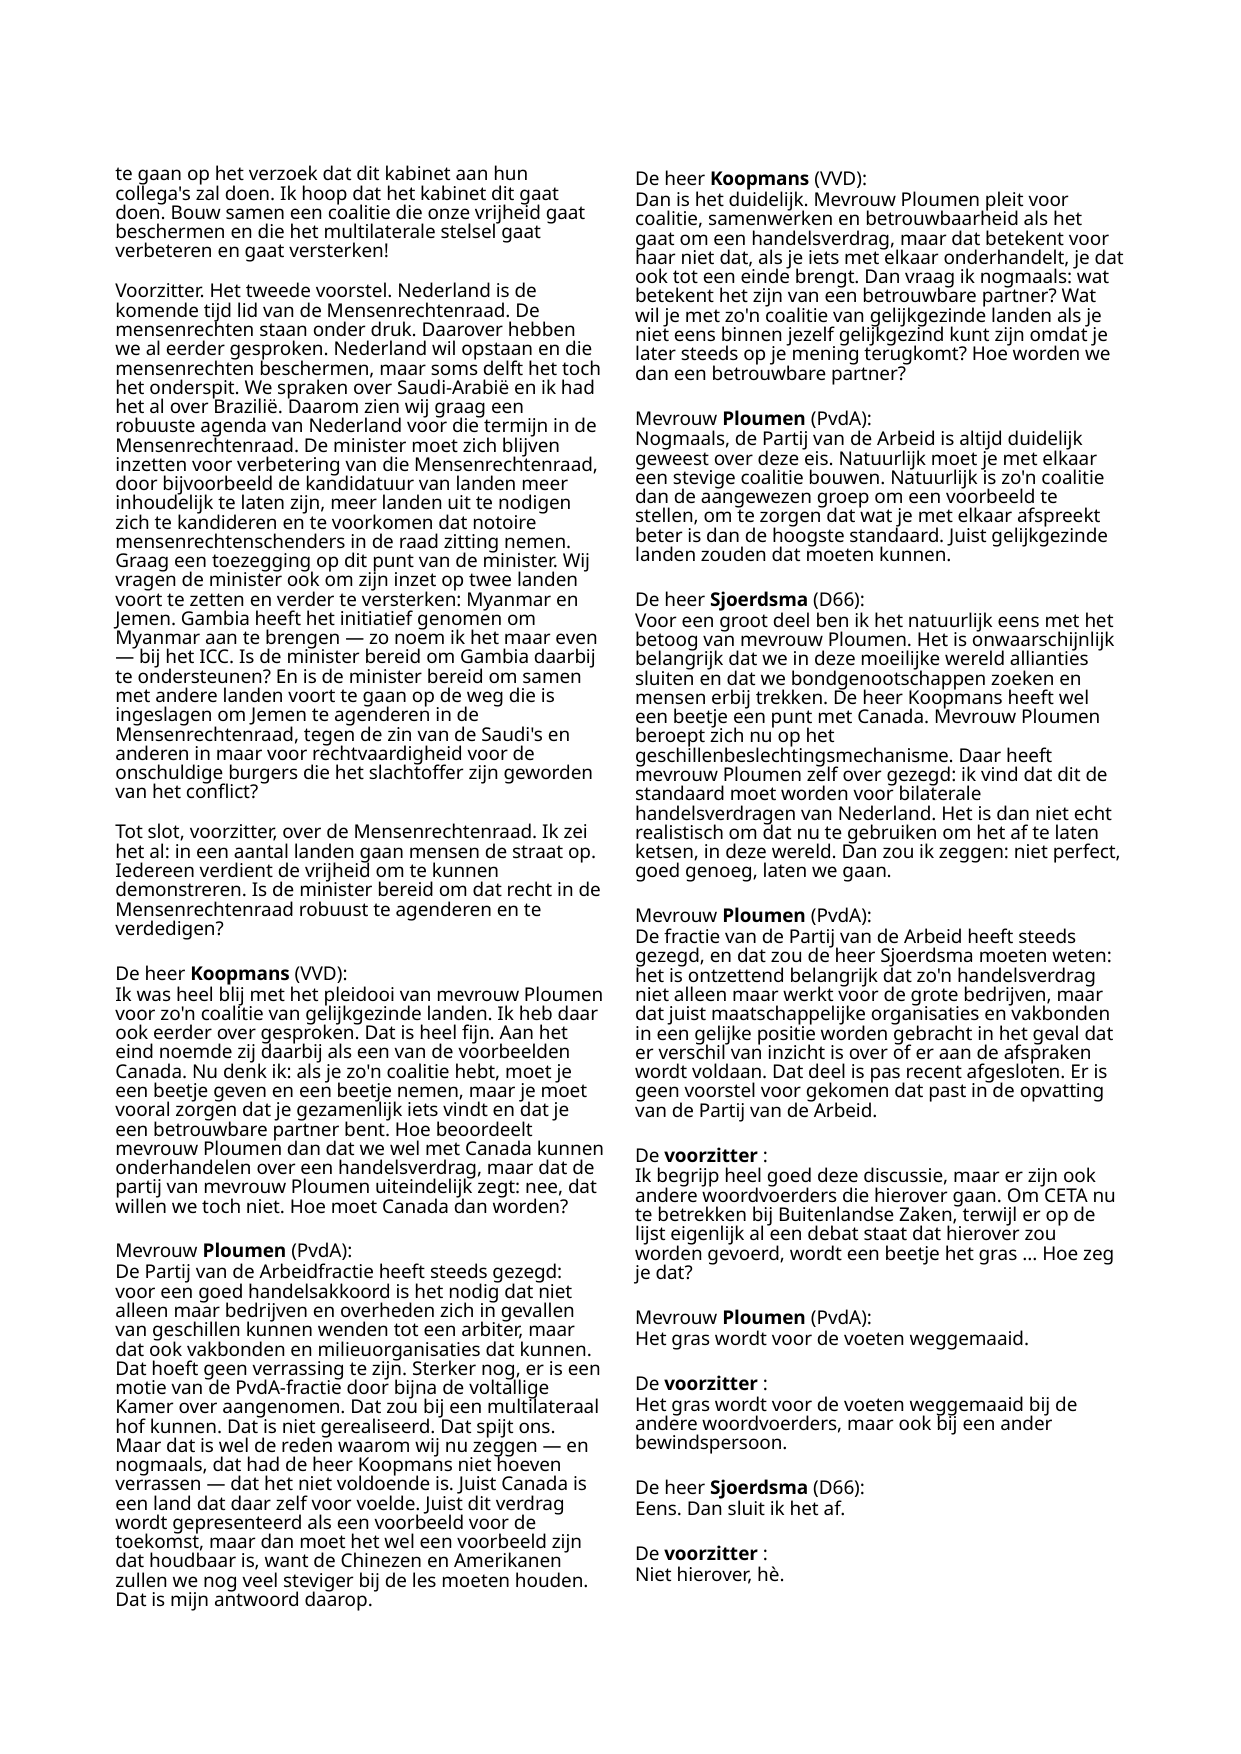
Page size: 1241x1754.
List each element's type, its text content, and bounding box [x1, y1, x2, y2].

text Het gras wordt voor de voeten weggemaaid. [635, 1330, 1125, 1349]
text Ik was heel blij met het pleidooi van mevrouw Ploumen voor zo'n coalitie van gelijkgezinde landen. Ik heb daar ook eerder over gesproken. Dat is heel fijn. Aan het eind noemde zij daarbij als een van de voorbeelden Canada. Nu denk ik: als je zo'n coalitie hebt, moet je een beetje geven en een beetje nemen, maar je moet vooral zorgen dat je gezamenlijk iets vindt en dat je een betrouwbare partner bent. Hoe beoordeelt mevrouw Ploumen dan dat we wel met Canada kunnen onderhandelen over een handelsverdrag, maar dat de partij van mevrouw Ploumen uiteindelijk zegt: nee, dat willen we toch niet. Hoe moet Canada dan worden? [115, 986, 605, 1217]
text Het gras wordt voor de voeten weggemaaid bij de andere woordvoerders, maar ook bij een ander bewindspersoon. [635, 1396, 1125, 1453]
text De voorzitter : [635, 1370, 1125, 1396]
text De heer Sjoerdsma (D66): [635, 1474, 1125, 1500]
text De heer Sjoerdsma (D66): [635, 586, 1125, 612]
text De voorzitter : [635, 1540, 1125, 1566]
text Tot slot, voorzitter, over de Mensenrechtenraad. Ik zei het al: in een aantal landen gaan mensen de straat op. Iedereen verdient de vrijheid om te kunnen demonstreren. Is de minister bereid om dat recht in de Mensenrechtenraad robuust te agenderen en te verdedigen? [115, 823, 605, 939]
text Mevrouw Ploumen (PvdA): [115, 1238, 605, 1263]
text Mevrouw Ploumen (PvdA): [635, 902, 1125, 928]
text Dan is het duidelijk. Mevrouw Ploumen pleit voor coalitie, samenwerken en betrouwbaarheid als het gaat om een handelsverdrag, maar dat betekent voor haar niet dat, als je iets met elkaar onderhandelt, je dat ook tot een einde brengt. Dan vraag ik nogmaals: wat betekent het zijn van een betrouwbare partner? Wat wil je met zo'n coalitie van gelijkgezinde landen als je niet eens binnen jezelf gelijkgezind kunt zijn omdat je later steeds op je mening terugkomt? Hoe worden we dan een betrouwbare partner? [635, 191, 1125, 384]
text Mevrouw Ploumen (PvdA): [635, 1304, 1125, 1330]
text Niet hierover, hè. [635, 1566, 1125, 1585]
text De heer Koopmans (VVD): [115, 960, 605, 986]
text Nogmaals, de Partij van de Arbeid is altijd duidelijk geweest over deze eis. Natuurlijk moet je met elkaar een stevige coalitie bouwen. Natuurlijk is zo'n coalitie dan de aangewezen groep om een voorbeeld te stellen, om te zorgen dat wat je met elkaar afspreekt beter is dan de hoogste standaard. Juist gelijkgezinde landen zouden dat moeten kunnen. [635, 430, 1125, 565]
text De heer Koopmans (VVD): [635, 165, 1125, 191]
text De voorzitter : [635, 1142, 1125, 1167]
text Mevrouw Ploumen (PvdA): [635, 405, 1125, 430]
text De fractie van de Partij van de Arbeid heeft steeds gezegd, en dat zou de heer Sjoerdsma moeten weten: het is ontzettend belangrijk dat zo'n handelsverdrag niet alleen maar werkt voor de grote bedrijven, maar dat juist maatschappelijke organisaties en vakbonden in een gelijke positie worden gebracht in het geval dat er verschil van inzicht is over of er aan de afspraken wordt voldaan. Dat deel is pas recent afgesloten. Er is geen voorstel voor gekomen dat past in de opvatting van de Partij van de Arbeid. [635, 928, 1125, 1121]
text De Partij van de Arbeidfractie heeft steeds gezegd: voor een goed handelsakkoord is het nodig dat niet alleen maar bedrijven en overheden zich in gevallen van geschillen kunnen wenden tot een arbiter, maar dat ook vakbonden en milieuorganisaties dat kunnen. Dat hoeft geen verrassing te zijn. Sterker nog, er is een motie van de PvdA-fractie door bijna de voltallige Kamer over aangenomen. Dat zou bij een multilateraal hof kunnen. Dat is niet gerealiseerd. Dat spijt ons. Maar dat is wel de reden waarom wij nu zeggen — en nogmaals, dat had de heer Koopmans niet hoeven verrassen — dat het niet voldoende is. Juist Canada is een land dat daar zelf voor voelde. Juist dit verdrag wordt gepresenteerd als een voorbeeld voor de toekomst, maar dan moet het wel een voorbeeld zijn dat houdbaar is, want de Chinezen en Amerikanen zullen we nog veel steviger bij de les moeten houden. Dat is mijn antwoord daarop. [115, 1263, 605, 1610]
text te gaan op het verzoek dat dit kabinet aan hun collega's zal doen. Ik hoop dat het kabinet dit gaat doen. Bouw samen een coalitie die onze vrijheid gaat beschermen en die het multilaterale stelsel gaat verbeteren en gaat versterken! [115, 165, 605, 262]
text Ik begrijp heel goed deze discussie, maar er zijn ook andere woordvoerders die hierover gaan. Om CETA nu te betrekken bij Buitenlandse Zaken, terwijl er op de lijst eigenlijk al een debat staat dat hierover zou worden gevoerd, wordt een beetje het gras ... Hoe zeg je dat? [635, 1167, 1125, 1283]
text Voorzitter. Het tweede voorstel. Nederland is de komende tijd lid van de Mensenrechtenraad. De mensenrechten staan onder druk. Daarover hebben we al eerder gesproken. Nederland wil opstaan en die mensenrechten beschermen, maar soms delft het toch het onderspit. We spraken over Saudi-Arabië en ik had het al over Brazilië. Daarom zien wij graag een robuuste agenda van Nederland voor die termijn in de Mensenrechtenraad. De minister moet zich blijven inzetten voor verbetering van die Mensenrechtenraad, door bijvoorbeeld de kandidatuur van landen meer inhoudelijk te laten zijn, meer landen uit te nodigen zich te kandideren en te voorkomen dat notoire mensenrechtenschenders in de raad zitting nemen. Graag een toezegging op dit punt van de minister. Wij vragen de minister ook om zijn inzet op twee landen voort te zetten en verder te versterken: Myanmar en Jemen. Gambia heeft het initiatief genomen om Myanmar aan te brengen — zo noem ik het maar even — bij het ICC. Is de minister bereid om Gambia daarbij te ondersteunen? En is de minister bereid om samen met andere landen voort te gaan op de weg die is ingeslagen om Jemen te agenderen in de Mensenrechtenraad, tegen de zin van de Saudi's en anderen in maar voor rechtvaardigheid voor de onschuldige burgers die het slachtoffer zijn geworden van het conflict? [115, 282, 605, 803]
text Eens. Dan sluit ik het af. [635, 1500, 1125, 1519]
text Voor een groot deel ben ik het natuurlijk eens met het betoog van mevrouw Ploumen. Het is onwaarschijnlijk belangrijk dat we in deze moeilijke wereld allianties sluiten en dat we bondgenootschappen zoeken en mensen erbij trekken. De heer Koopmans heeft wel een beetje een punt met Canada. Mevrouw Ploumen beroept zich nu op het geschillenbeslechtingsmechanisme. Daar heeft mevrouw Ploumen zelf over gezegd: ik vind dat dit de standaard moet worden voor bilaterale handelsverdragen van Nederland. Het is dan niet echt realistisch om dat nu te gebruiken om het af te laten ketsen, in deze wereld. Dan zou ik zeggen: niet perfect, goed genoeg, laten we gaan. [635, 612, 1125, 882]
